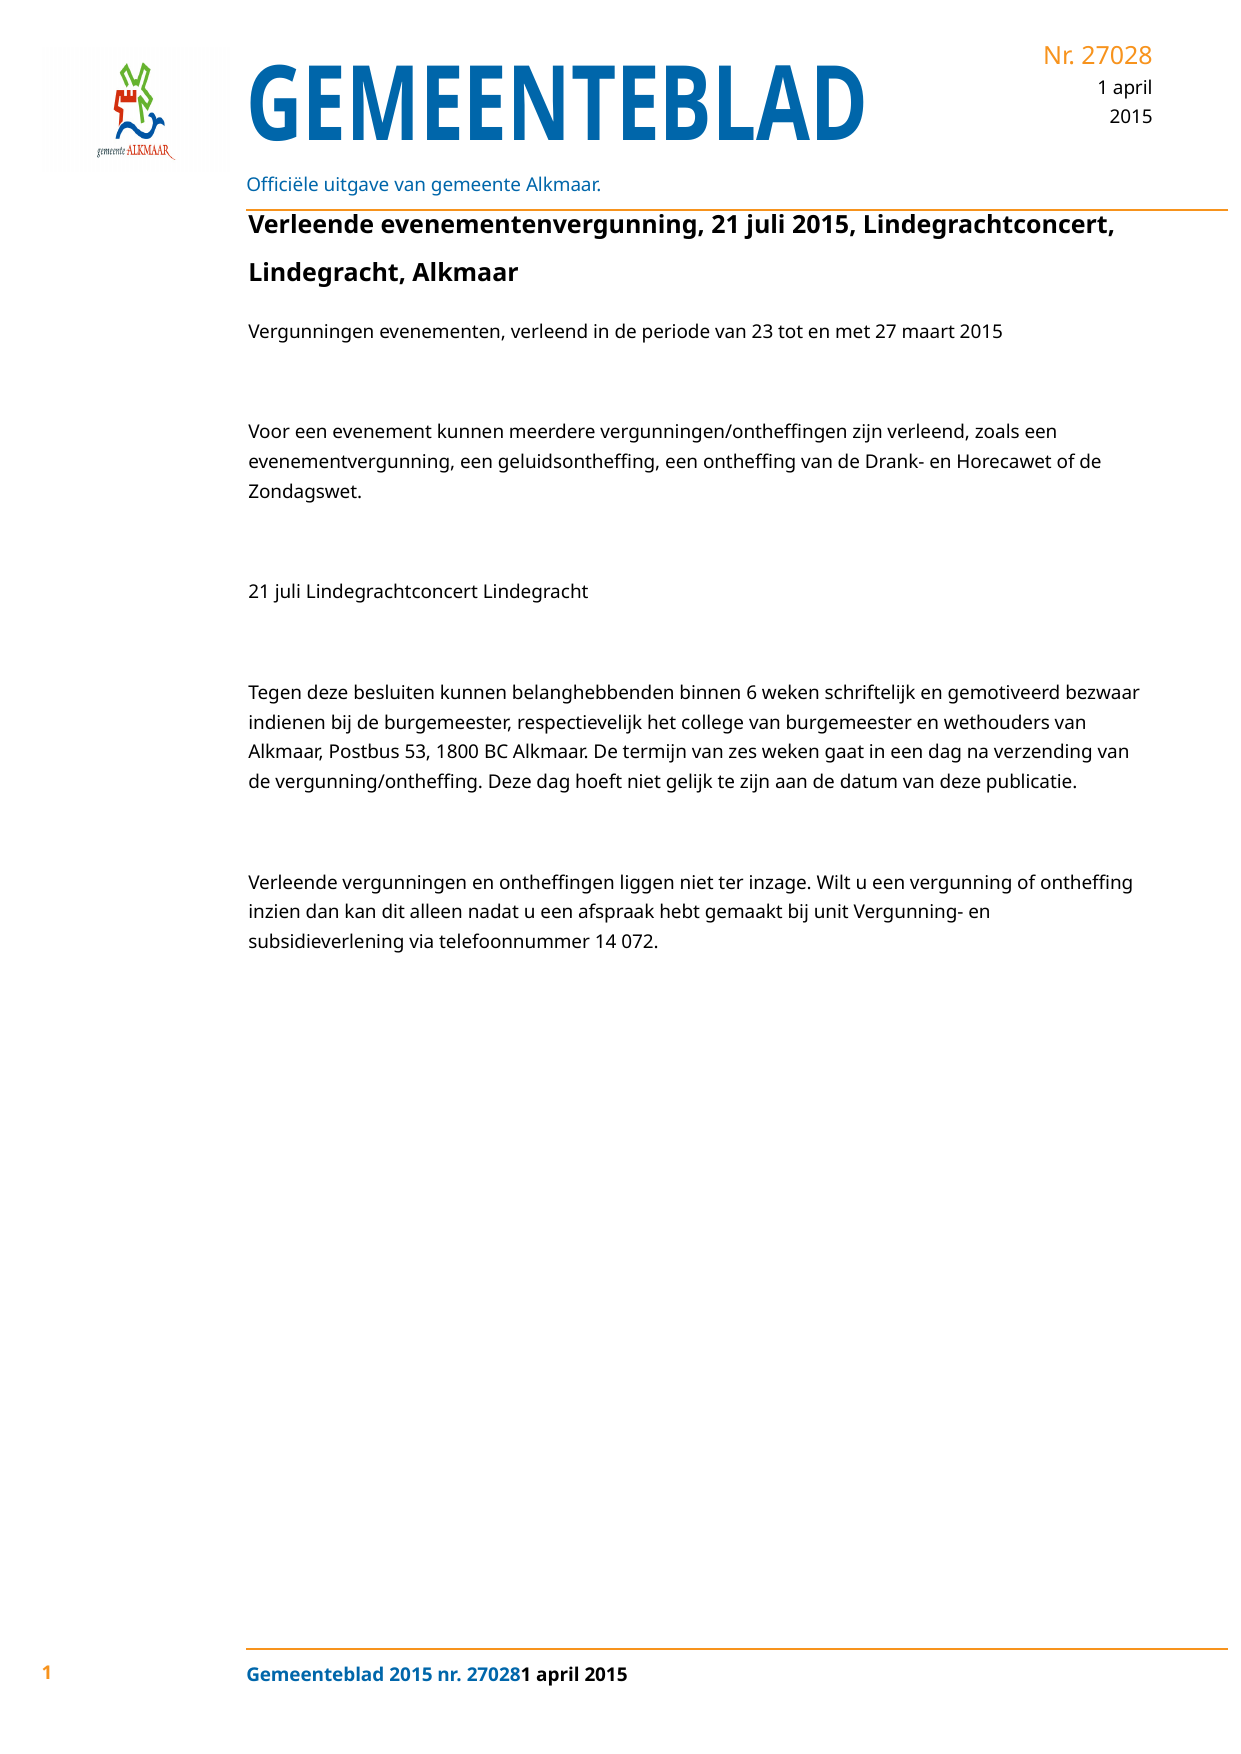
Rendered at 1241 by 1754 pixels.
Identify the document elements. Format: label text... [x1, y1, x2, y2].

text Vergunningen evenementen, verleend in de periode van 23 tot en met 27 maart 2015 [248, 318, 1152, 344]
picture [41, 47, 231, 172]
text 21 juli Lindegrachtconcert Lindegracht [248, 579, 1152, 604]
text Verleende evenementenvergunning, 21 juli 2015, Lindegrachtconcert, Lindegracht, Alkmaar [248, 211, 1152, 288]
text Tegen deze besluiten kunnen belanghebbenden binnen 6 weken schriftelijk en gemotiveerd bezwaar indienen bij de burgemeester, respectievelijk het college van burgemeester en wethouders van Alkmaar, Postbus 53, 1800 BC Alkmaar. De termijn van zes weken gaat in een dag na verzending van de vergunning/ontheffing. Deze dag hoeft niet gelijk te zijn aan de datum van deze publicatie. [248, 679, 1152, 794]
text Verleende vergunningen en ontheffingen liggen niet ter inzage. Wilt u een vergunning of ontheffing inzien dan kan dit alleen nadat u een afspraak hebt gemaakt bij unit Vergunning- en subsidieverlening via telefoonnummer 14 072. [248, 869, 1152, 954]
text Voor een evenement kunnen meerdere vergunningen/ontheffingen zijn verleend, zoals een evenementvergunning, een geluidsontheffing, een ontheffing van de Drank- en Horecawet of de Zondagswet. [248, 419, 1152, 504]
